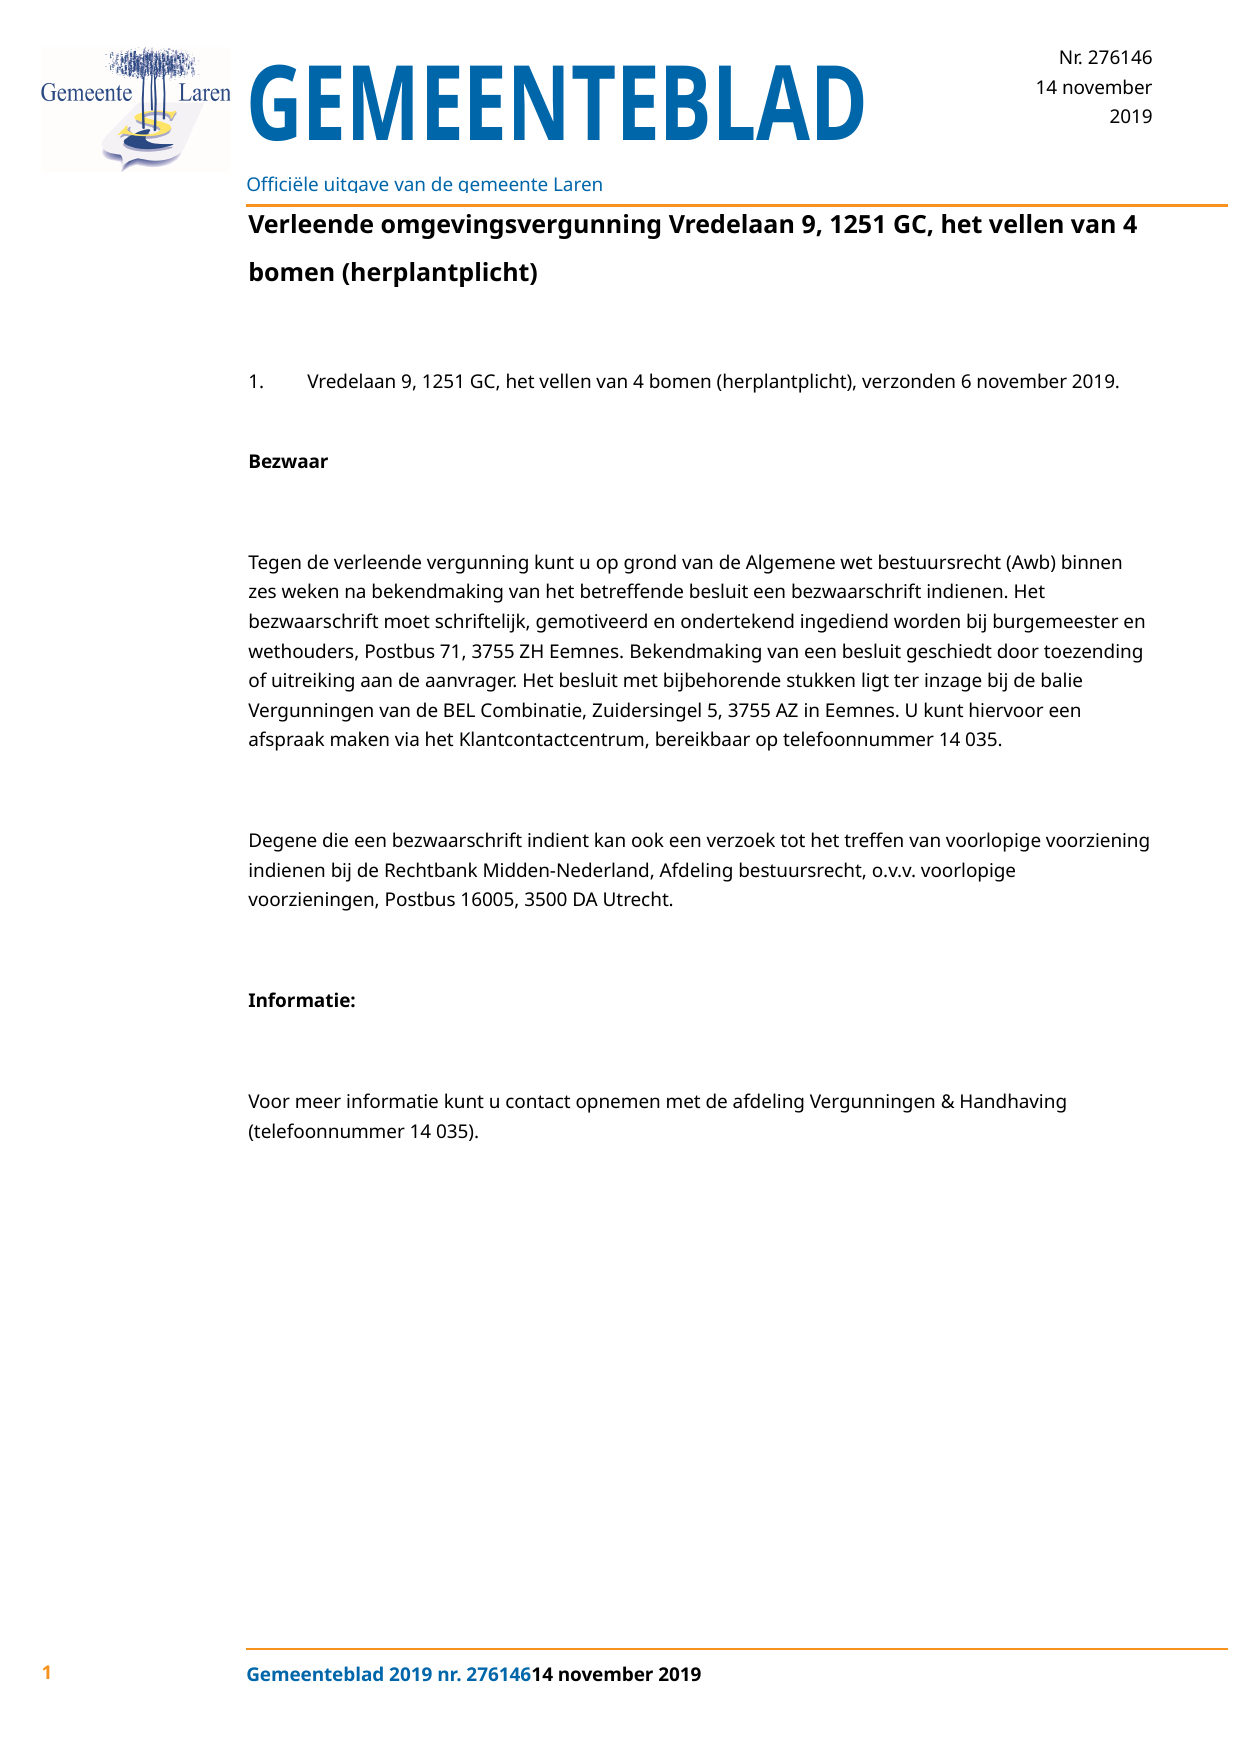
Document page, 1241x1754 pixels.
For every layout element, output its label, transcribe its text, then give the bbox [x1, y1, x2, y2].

text Voor meer informatie kunt u contact opnemen met de afdeling Vergunningen & Handhaving (telefoonnummer 14 035). [248, 1088, 1152, 1144]
text Informatie: [248, 987, 1152, 1013]
text Degene die een bezwaarschrift indient kan ook een verzoek tot het treffen van voorlopige voorziening indienen bij de Rechtbank Midden-Nederland, Afdeling bestuursrecht, o.v.v. voorlopige voorzieningen, Postbus 16005, 3500 DA Utrecht. [248, 827, 1152, 912]
text Verleende omgevingsvergunning Vredelaan 9, 1251 GC, het vellen van 4 bomen (herplantplicht) [248, 207, 1152, 288]
picture [41, 47, 231, 172]
text Bezwaar [248, 448, 1152, 474]
list Vredelaan 9, 1251 GC, het vellen van 4 bomen (herplantplicht), verzonden 6 november 2019. [248, 368, 1152, 394]
text Tegen de verleende vergunning kunt u op grond van de Algemene wet bestuursrecht (Awb) binnen zes weken na bekendmaking van het betreffende besluit een bezwaarschrift indienen. Het bezwaarschrift moet schriftelijk, gemotiveerd en ondertekend ingediend worden bij burgemeester en wethouders, Postbus 71, 3755 ZH Eemnes. Bekendmaking van een besluit geschiedt door toezending of uitreiking aan de aanvrager. Het besluit met bijbehorende stukken ligt ter inzage bij de balie Vergunningen van de BEL Combinatie, Zuidersingel 5, 3755 AZ in Eemnes. U kunt hiervoor een afspraak maken via het Klantcontactcentrum, bereikbaar op telefoonnummer 14 035. [248, 549, 1152, 752]
